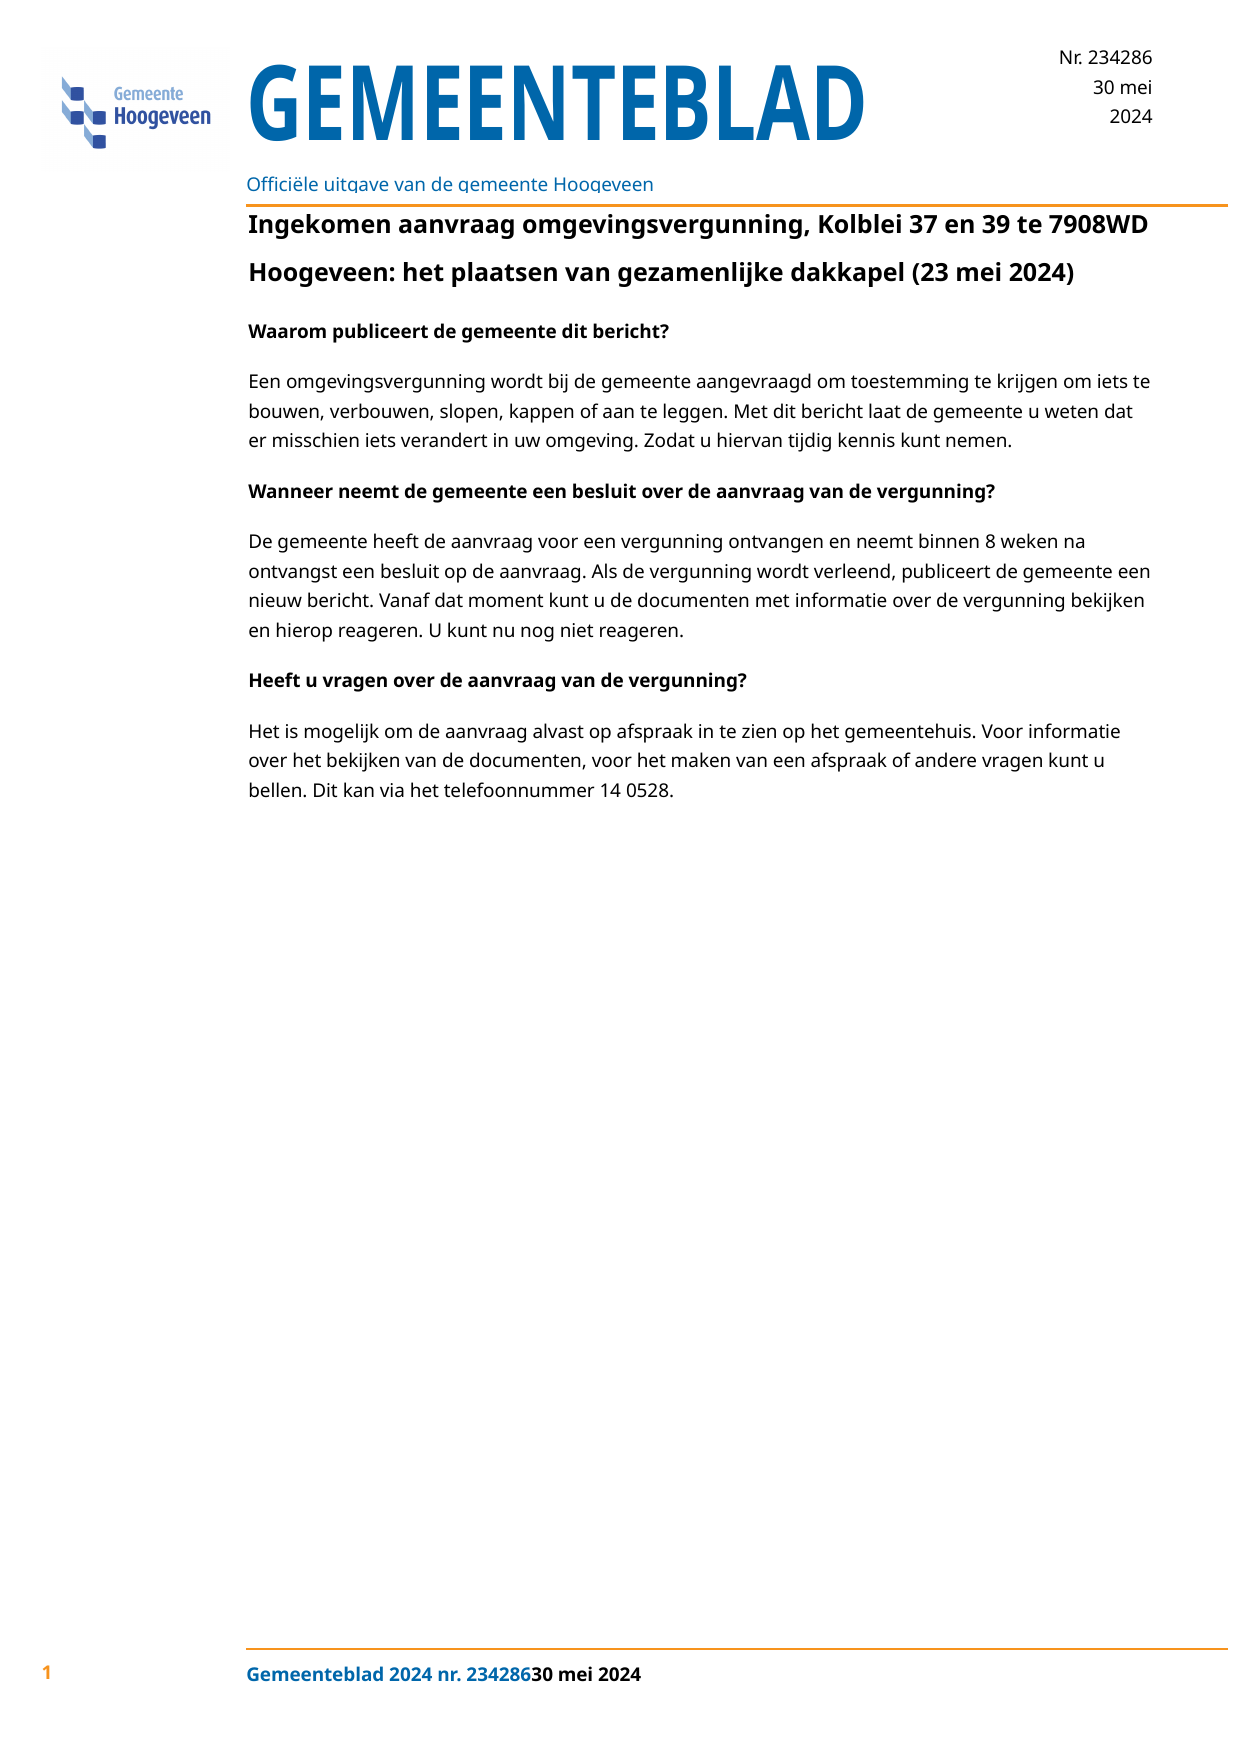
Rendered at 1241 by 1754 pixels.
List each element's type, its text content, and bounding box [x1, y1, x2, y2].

text Heeft u vragen over de aanvraag van de vergunning? [248, 667, 1152, 693]
picture [41, 47, 231, 172]
text Ingekomen aanvraag omgevingsvergunning, Kolblei 37 en 39 te 7908WD Hoogeveen: het plaatsen van gezamenlijke dakkapel (23 mei 2024) [248, 207, 1152, 288]
text Het is mogelijk om de aanvraag alvast op afspraak in te zien op het gemeentehuis. Voor informatie over het bekijken van de documenten, voor het maken van een afspraak of andere vragen kunt u bellen. Dit kan via het telefoonnummer 14 0528. [248, 718, 1152, 803]
text Een omgevingsvergunning wordt bij de gemeente aangevraagd om toestemming te krijgen om iets te bouwen, verbouwen, slopen, kappen of aan te leggen. Met dit bericht laat de gemeente u weten dat er misschien iets verandert in uw omgeving. Zodat u hiervan tijdig kennis kunt nemen. [248, 368, 1152, 453]
text De gemeente heeft de aanvraag voor een vergunning ontvangen en neemt binnen 8 weken na ontvangst een besluit op de aanvraag. Als de vergunning wordt verleend, publiceert de gemeente een nieuw bericht. Vanaf dat moment kunt u de documenten met informatie over de vergunning bekijken en hierop reageren. U kunt nu nog niet reageren. [248, 528, 1152, 643]
text Waarom publiceert de gemeente dit bericht? [248, 318, 1152, 344]
text Wanneer neemt de gemeente een besluit over de aanvraag van de vergunning? [248, 478, 1152, 504]
